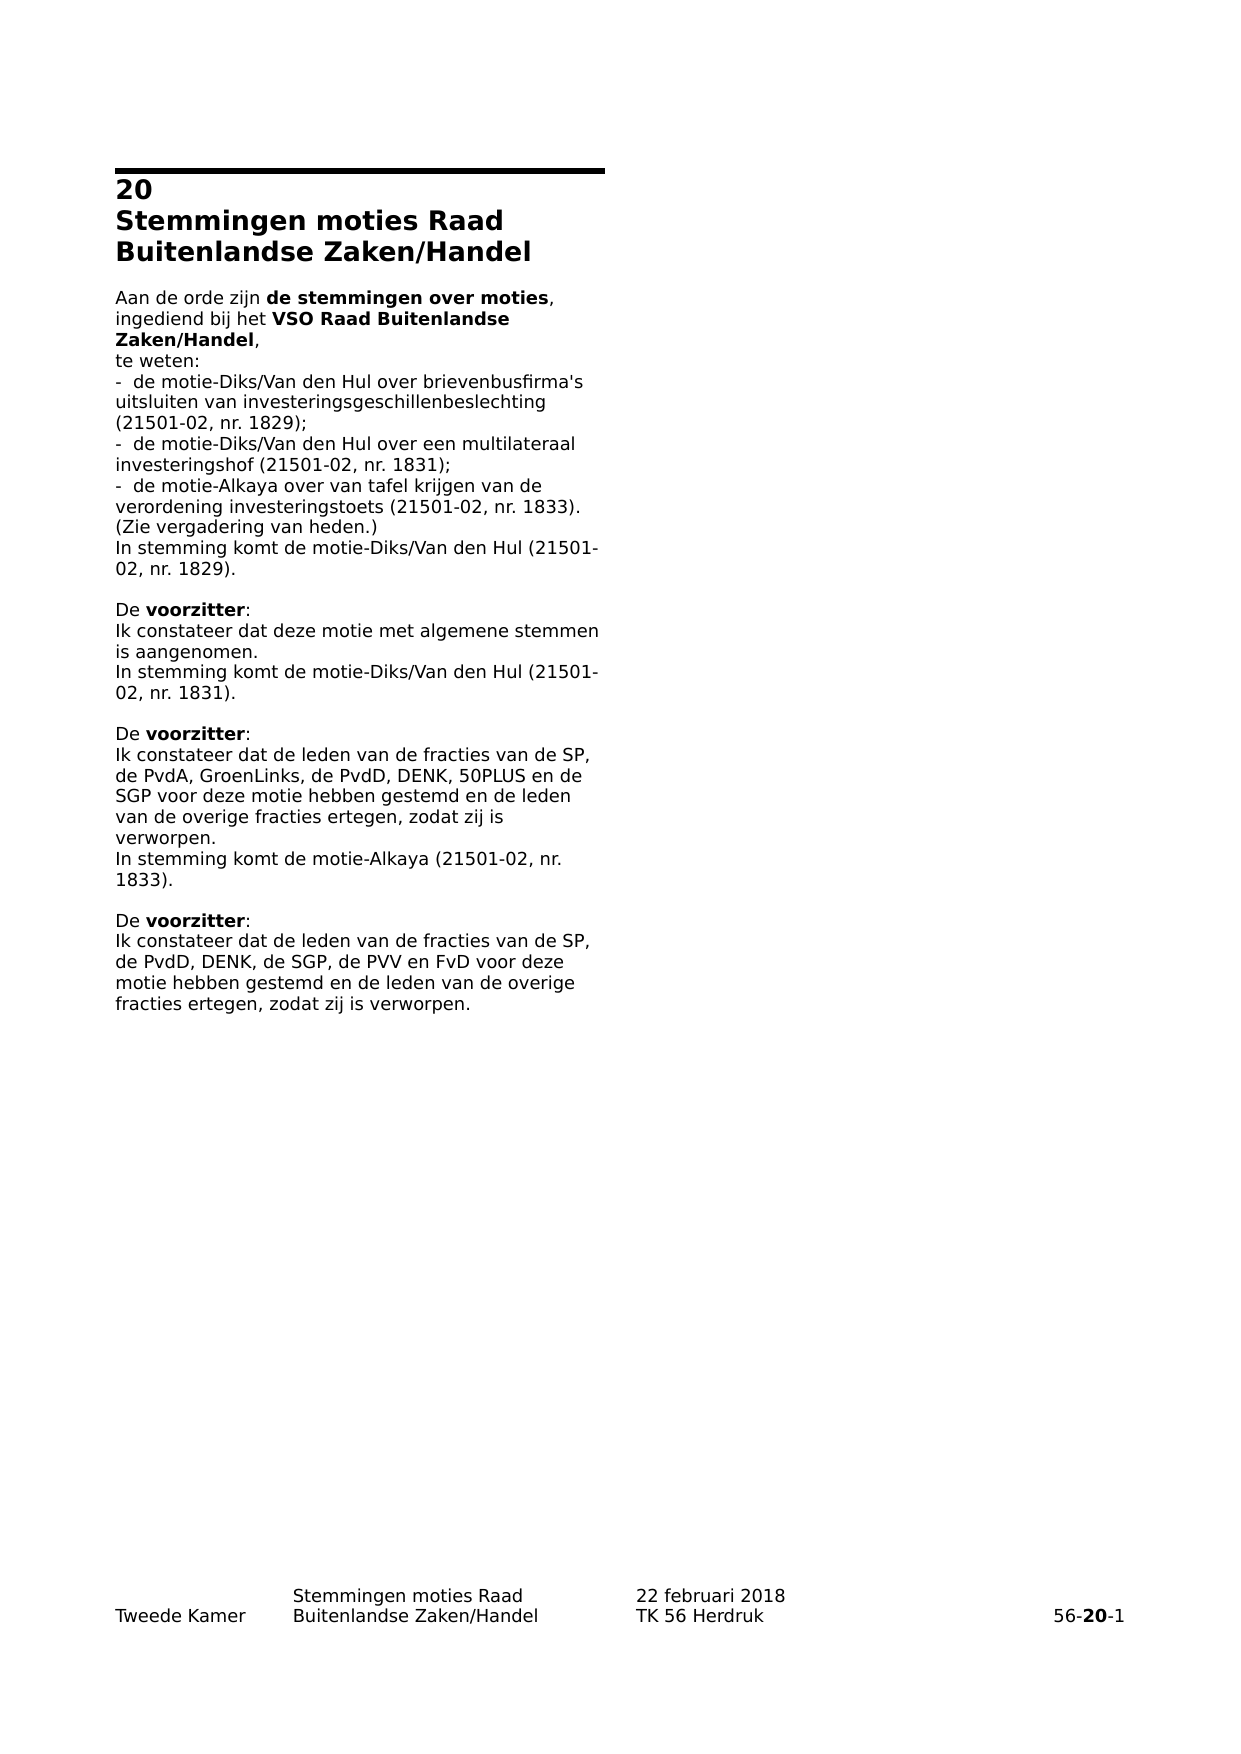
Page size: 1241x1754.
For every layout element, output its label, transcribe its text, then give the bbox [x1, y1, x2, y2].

text In stemming komt de motie-Diks/Van den Hul (21501-02, nr. 1829). [115, 538, 605, 580]
text De voorzitter: [115, 600, 605, 621]
text In stemming komt de motie-Diks/Van den Hul (21501-02, nr. 1831). [115, 662, 605, 704]
list de motie-Alkaya over van tafel krijgen van de verordening investeringstoets (21501-02, nr. 1833). [115, 476, 605, 517]
text (Zie vergadering van heden.) [115, 517, 605, 538]
text Ik constateer dat de leden van de fracties van de SP, de PvdD, DENK, de SGP, de PVV en FvD voor deze motie hebben gestemd en de leden van de overige fracties ertegen, zodat zij is verworpen. [115, 931, 605, 1014]
text Ik constateer dat deze motie met algemene stemmen is aangenomen. [115, 621, 605, 662]
text In stemming komt de motie-Alkaya (21501-02, nr. 1833). [115, 849, 605, 890]
text te weten: [115, 351, 605, 371]
text De voorzitter: [115, 910, 605, 931]
title 20 Stemmingen moties Raad Buitenlandse Zaken/Handel [115, 174, 605, 268]
text De voorzitter: [115, 724, 605, 744]
list de motie-Diks/Van den Hul over een multilateraal investeringshof (21501-02, nr. 1831); [115, 434, 605, 476]
text Aan de orde zijn de stemmingen over moties, ingediend bij het VSO Raad Buitenlandse Zaken/Handel, [115, 288, 605, 351]
list de motie-Diks/Van den Hul over brievenbusfirma's uitsluiten van investeringsgeschillenbeslechting (21501-02, nr. 1829); [115, 371, 605, 434]
text Ik constateer dat de leden van de fracties van de SP, de PvdA, GroenLinks, de PvdD, DENK, 50PLUS en de SGP voor deze motie hebben gestemd en de leden van de overige fracties ertegen, zodat zij is verworpen. [115, 744, 605, 849]
